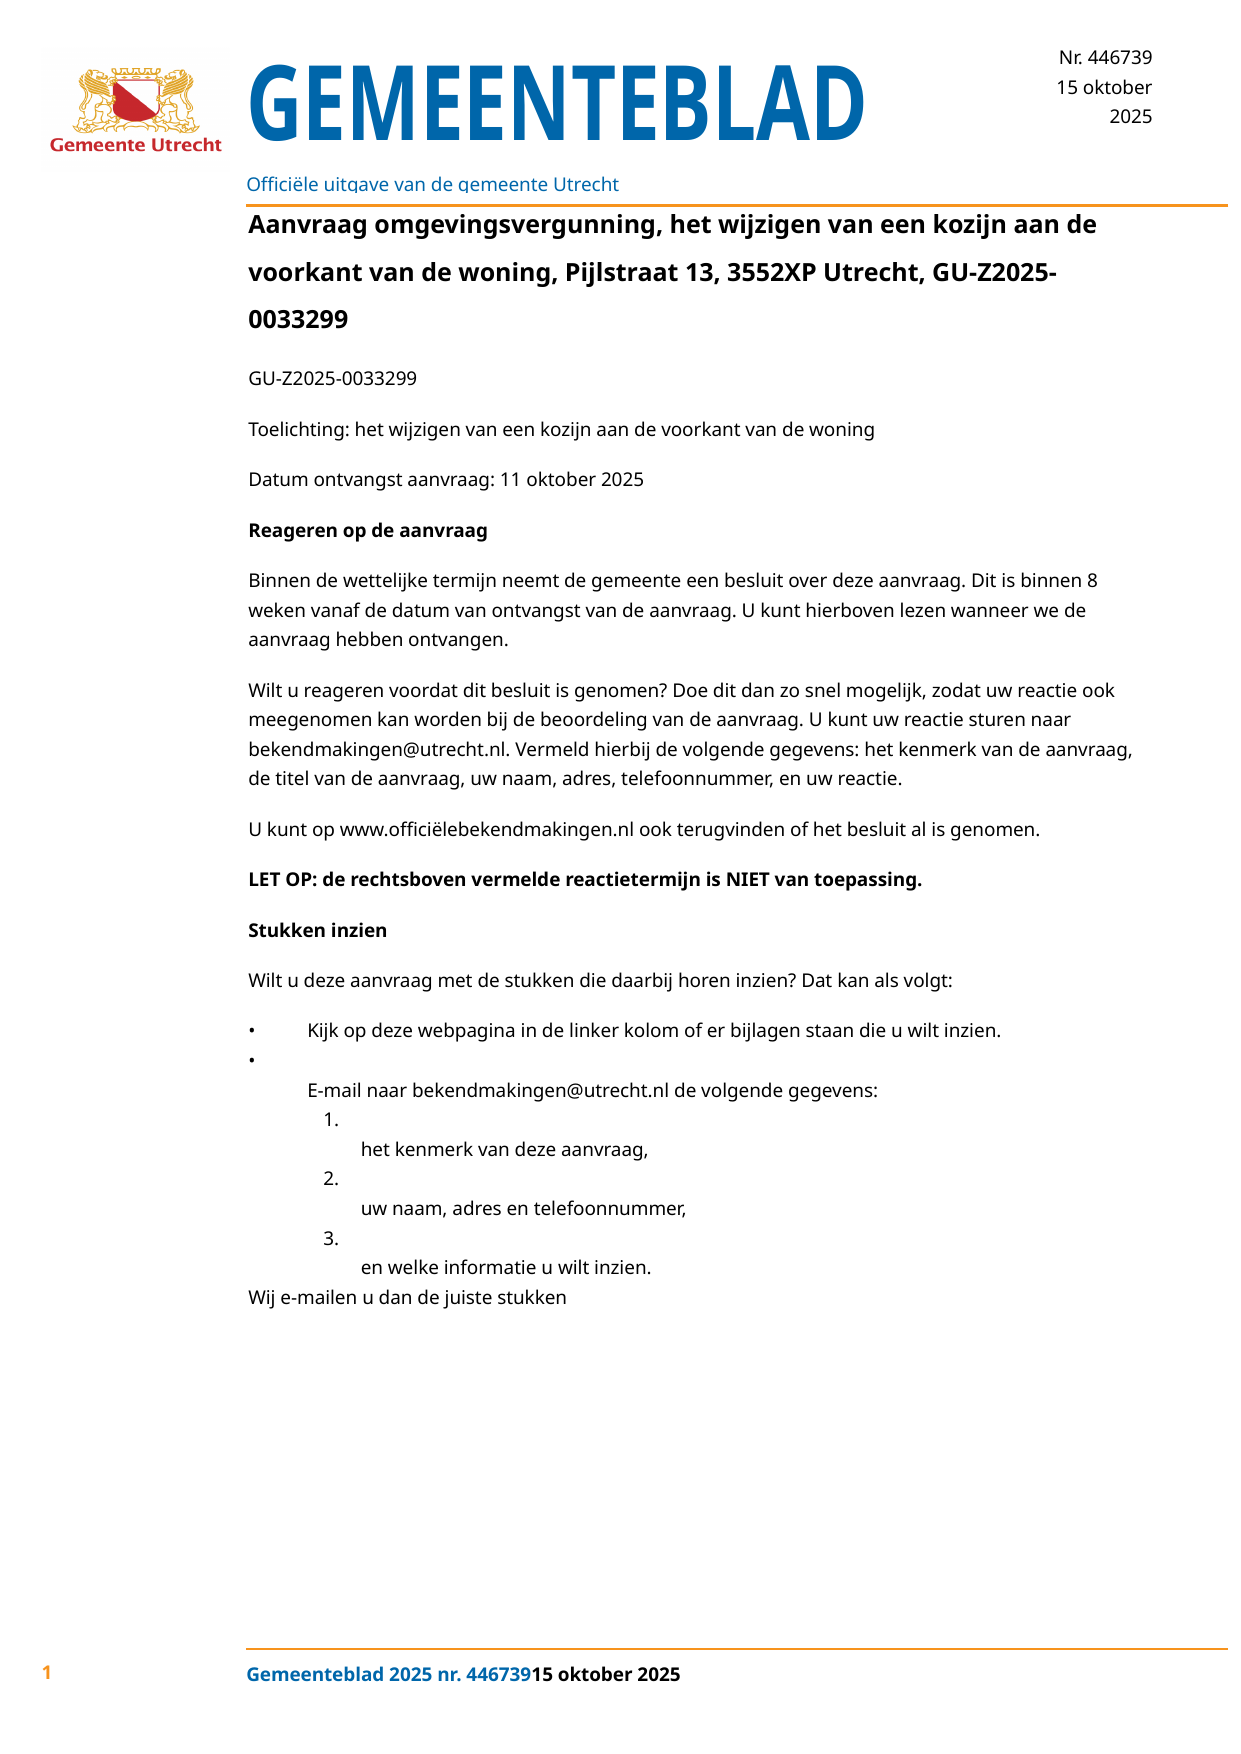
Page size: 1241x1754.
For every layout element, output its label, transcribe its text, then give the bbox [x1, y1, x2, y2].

list Kijk op deze webpagina in de linker kolom of er bijlagen staan die u wilt inzien. [248, 1018, 1152, 1043]
picture [41, 47, 231, 172]
list en welke informatie u wilt inzien. [323, 1254, 1152, 1280]
text Binnen de wettelijke termijn neemt de gemeente een besluit over deze aanvraag. Dit is binnen 8 weken vanaf de datum van ontvangst van de aanvraag. U kunt hierboven lezen wanneer we de aanvraag hebben ontvangen. [248, 567, 1152, 652]
text Toelichting: het wijzigen van een kozijn aan de voorkant van de woning [248, 416, 1152, 442]
text Datum ontvangst aanvraag: 11 oktober 2025 [248, 466, 1152, 492]
text Wilt u reageren voordat dit besluit is genomen? Doe dit dan zo snel mogelijk, zodat uw reactie ook meegenomen kan worden bij de beoordeling van de aanvraag. U kunt uw reactie sturen naar bekendmakingen@utrecht.nl. Vermeld hierbij de volgende gegevens: het kenmerk van de aanvraag, de titel van de aanvraag, uw naam, adres, telefoonnummer, en uw reactie. [248, 677, 1152, 791]
text Aanvraag omgevingsvergunning, het wijzigen van een kozijn aan de voorkant van de woning, Pijlstraat 13, 3552XP Utrecht, GU-Z2025-0033299 [248, 207, 1152, 336]
text Stukken inzien [248, 917, 1152, 942]
list E-mail naar bekendmakingen@utrecht.nl de volgende gegevens: [248, 1077, 1152, 1102]
text U kunt op www.officiëlebekendmakingen.nl ook terugvinden of het besluit al is genomen. [248, 816, 1152, 842]
list het kenmerk van deze aanvraag, [323, 1136, 1152, 1162]
text GU-Z2025-0033299 [248, 366, 1152, 391]
list uw naam, adres en telefoonnummer, [323, 1195, 1152, 1221]
text Wij e-mailen u dan de juiste stukken [248, 1284, 1152, 1309]
text LET OP: de rechtsboven vermelde reactietermijn is NIET van toepassing. [248, 866, 1152, 892]
text Wilt u deze aanvraag met de stukken die daarbij horen inzien? Dat kan als volgt: [248, 967, 1152, 993]
text Reageren op de aanvraag [248, 517, 1152, 542]
